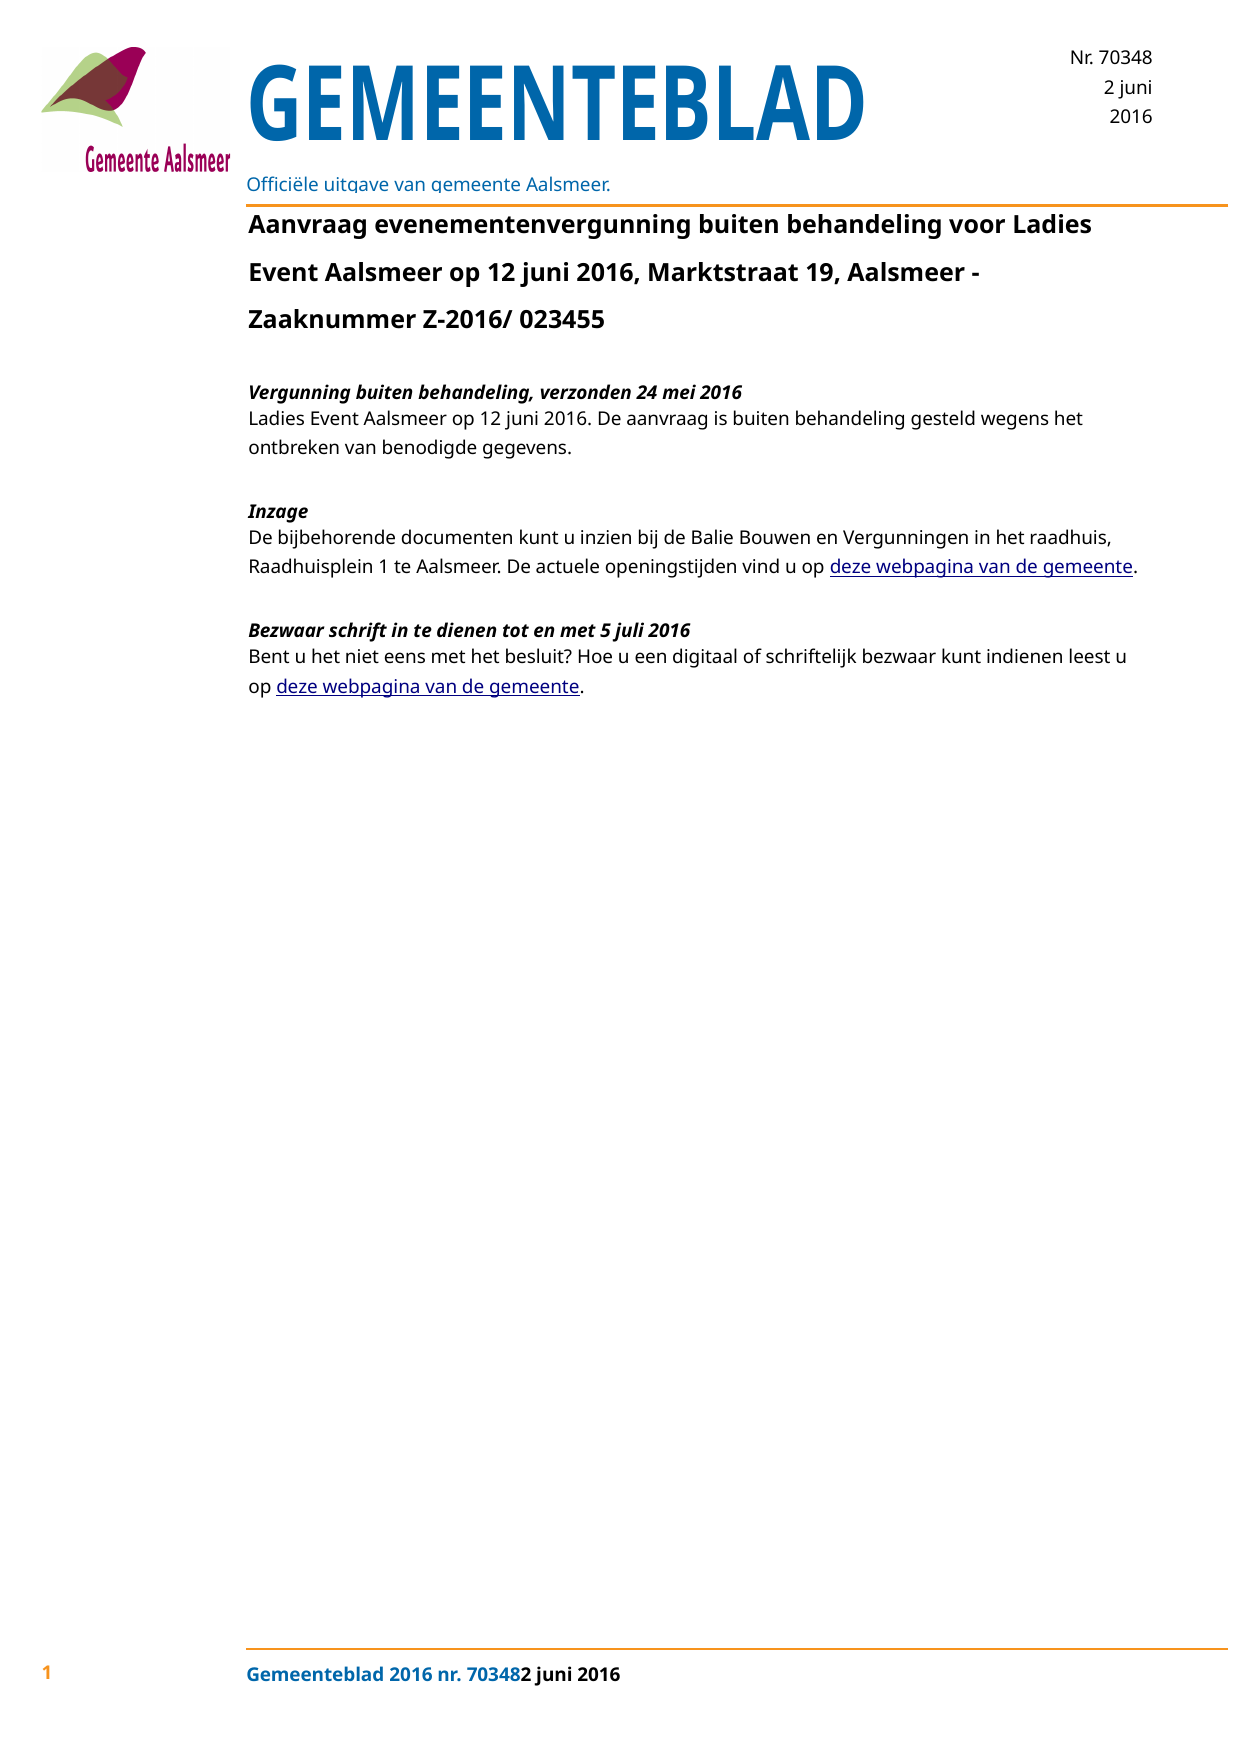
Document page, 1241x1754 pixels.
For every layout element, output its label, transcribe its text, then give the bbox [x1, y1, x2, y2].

text Bent u het niet eens met het besluit? Hoe u een digitaal of schriftelijk bezwaar kunt indienen leest u op deze webpagina van de gemeente. [248, 643, 1152, 699]
text Vergunning buiten behandeling, verzonden 24 mei 2016 [248, 379, 1152, 405]
text Ladies Event Aalsmeer op 12 juni 2016. De aanvraag is buiten behandeling gesteld wegens het ontbreken van benodigde gegevens. [248, 405, 1152, 460]
text ​ [248, 723, 1152, 749]
text Bezwaar schrift in te dienen tot en met 5 juli 2016 [248, 618, 1152, 643]
text De bijbehorende documenten kunt u inzien bij de Balie Bouwen en Vergunningen in het raadhuis, Raadhuisplein 1 te Aalsmeer. De actuele openingstijden vind u op deze webpagina van de gemeente. [248, 524, 1152, 579]
picture [41, 47, 231, 172]
text Aanvraag evenementenvergunning buiten behandeling voor Ladies Event Aalsmeer op 12 juni 2016, Marktstraat 19, Aalsmeer - Zaaknummer Z-2016/ 023455 [248, 207, 1152, 336]
text Inzage [248, 498, 1152, 524]
